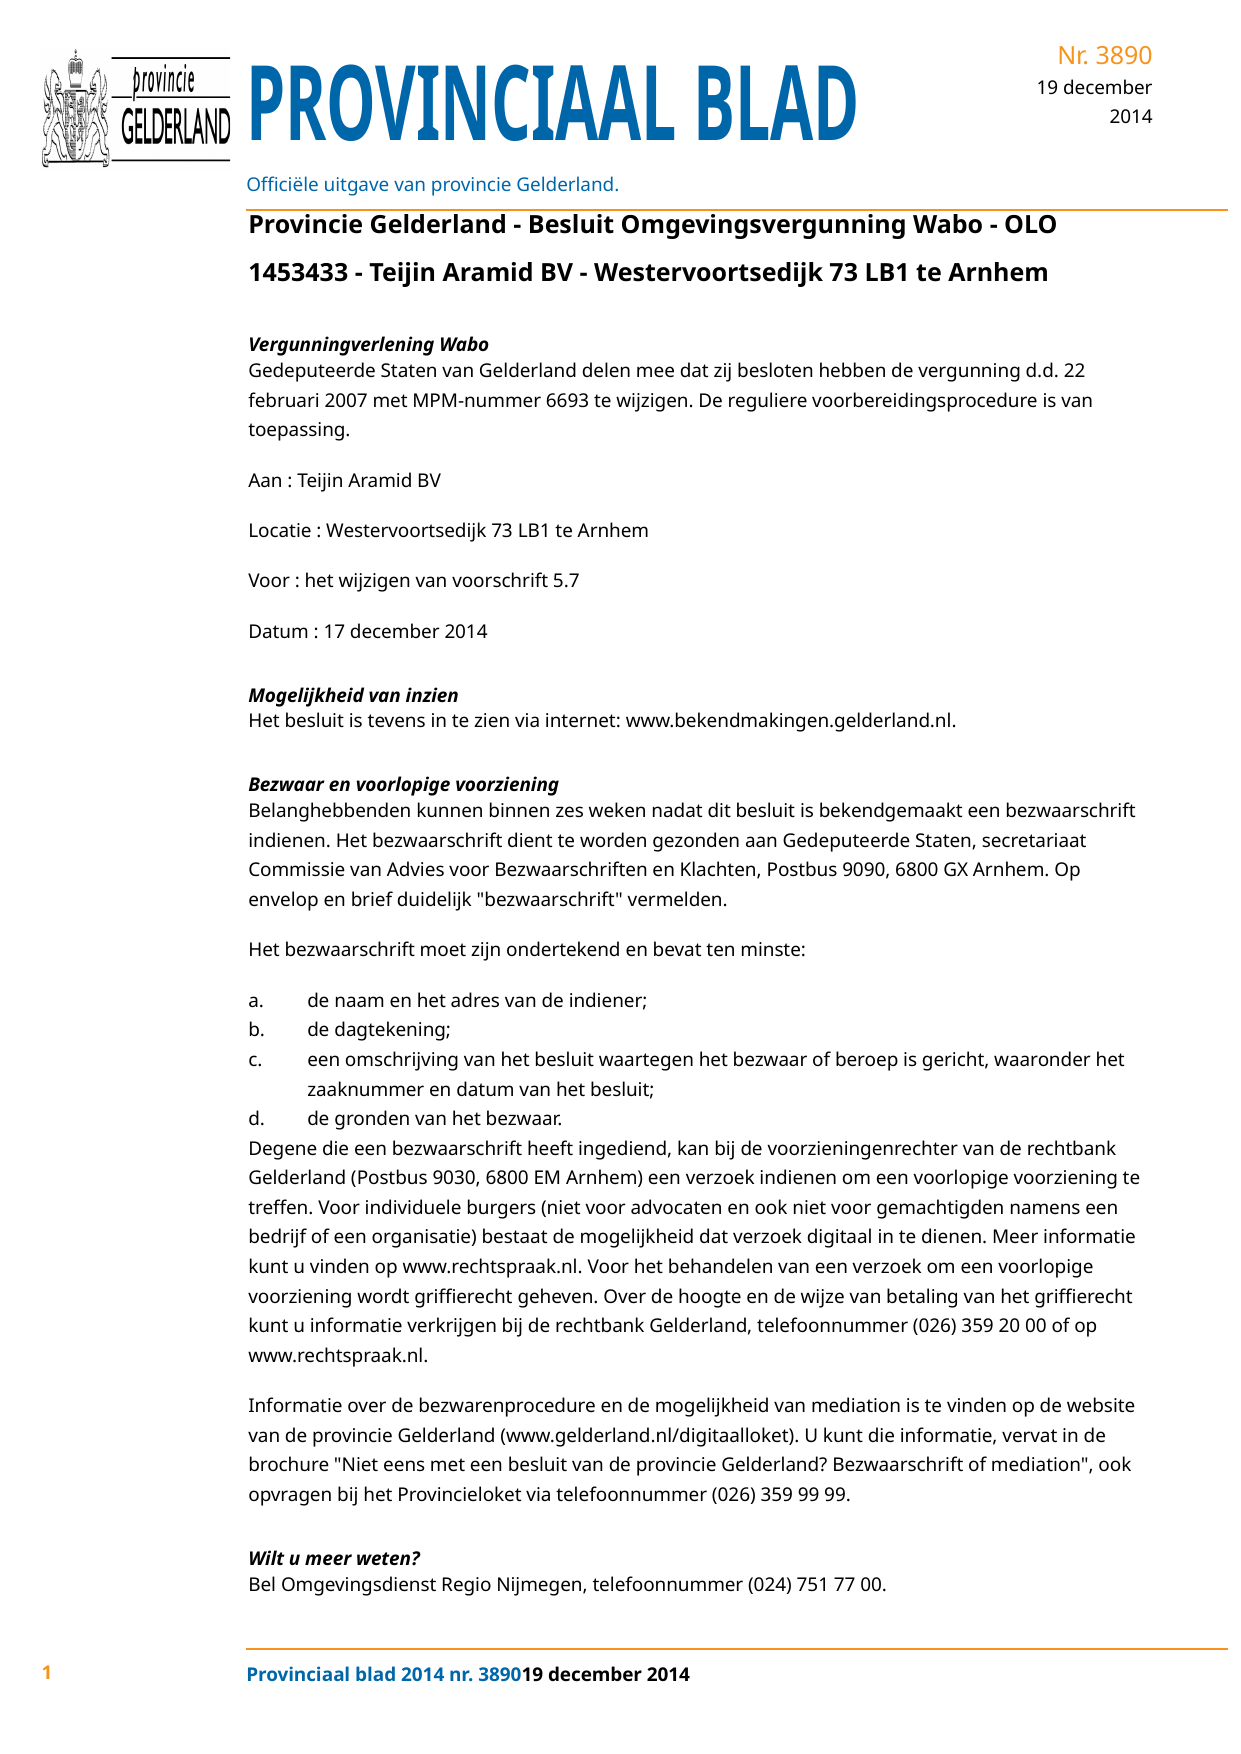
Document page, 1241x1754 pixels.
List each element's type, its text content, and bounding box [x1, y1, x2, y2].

list de gronden van het bezwaar. [248, 1105, 1152, 1131]
text Gedeputeerde Staten van Gelderland delen mee dat zij besloten hebben de vergunning d.d. 22 februari 2007 met MPM-nummer 6693 te wijzigen. De reguliere voorbereidingsprocedure is van toepassing. [248, 357, 1152, 442]
text Degene die een bezwaarschrift heeft ingediend, kan bij de voorzieningenrechter van de rechtbank Gelderland (Postbus 9030, 6800 EM Arnhem) een verzoek indienen om een voorlopige voorziening te treffen. Voor individuele burgers (niet voor advocaten en ook niet voor gemachtigden namens een bedrijf of een organisatie) bestaat de mogelijkheid dat verzoek digitaal in te dienen. Meer informatie kunt u vinden op www.rechtspraak.nl. Voor het behandelen van een verzoek om een voorlopige voorziening wordt griffierecht geheven. Over de hoogte en de wijze van betaling van het griffierecht kunt u informatie verkrijgen bij de rechtbank Gelderland, telefoonnummer (026) 359 20 00 of op www.rechtspraak.nl. [248, 1135, 1152, 1368]
text Mogelijkheid van inzien [248, 682, 1152, 708]
text Locatie : Westervoortsedijk 73 LB1 te Arnhem [248, 517, 1152, 543]
text Voor : het wijzigen van voorschrift 5.7 [248, 568, 1152, 593]
text Het bezwaarschrift moet zijn ondertekend en bevat ten minste: [248, 937, 1152, 962]
text Bel Omgevingsdienst Regio Nijmegen, telefoonnummer (024) 751 77 00. [248, 1571, 1152, 1597]
list de dagtekening; [248, 1017, 1152, 1042]
text Datum : 17 december 2014 [248, 618, 1152, 644]
picture [41, 47, 231, 172]
text Aan : Teijin Aramid BV [248, 467, 1152, 492]
list de naam en het adres van de indiener; [248, 987, 1152, 1013]
text Provincie Gelderland - Besluit Omgevingsvergunning Wabo - OLO 1453433 - Teijin Aramid BV - Westervoortsedijk 73 LB1 te Arnhem [248, 211, 1152, 288]
text Informatie over de bezwarenprocedure en de mogelijkheid van mediation is te vinden op de website van de provincie Gelderland (www.gelderland.nl/digitaalloket). U kunt die informatie, vervat in de brochure "Niet eens met een besluit van de provincie Gelderland? Bezwaarschrift of mediation", ook opvragen bij het Provincieloket via telefoonnummer (026) 359 99 99. [248, 1392, 1152, 1507]
text Wilt u meer weten? [248, 1545, 1152, 1571]
text Vergunningverlening Wabo [248, 331, 1152, 357]
text Bezwaar en voorlopige voorziening [248, 772, 1152, 797]
text Het besluit is tevens in te zien via internet: www.bekendmakingen.gelderland.nl. [248, 708, 1152, 733]
text Belanghebbenden kunnen binnen zes weken nadat dit besluit is bekendgemaakt een bezwaarschrift indienen. Het bezwaarschrift dient te worden gezonden aan Gedeputeerde Staten, secretariaat Commissie van Advies voor Bezwaarschriften en Klachten, Postbus 9090, 6800 GX Arnhem. Op envelop en brief duidelijk "bezwaarschrift" vermelden. [248, 797, 1152, 912]
list een omschrijving van het besluit waartegen het bezwaar of beroep is gericht, waaronder het zaaknummer en datum van het besluit; [248, 1046, 1152, 1101]
